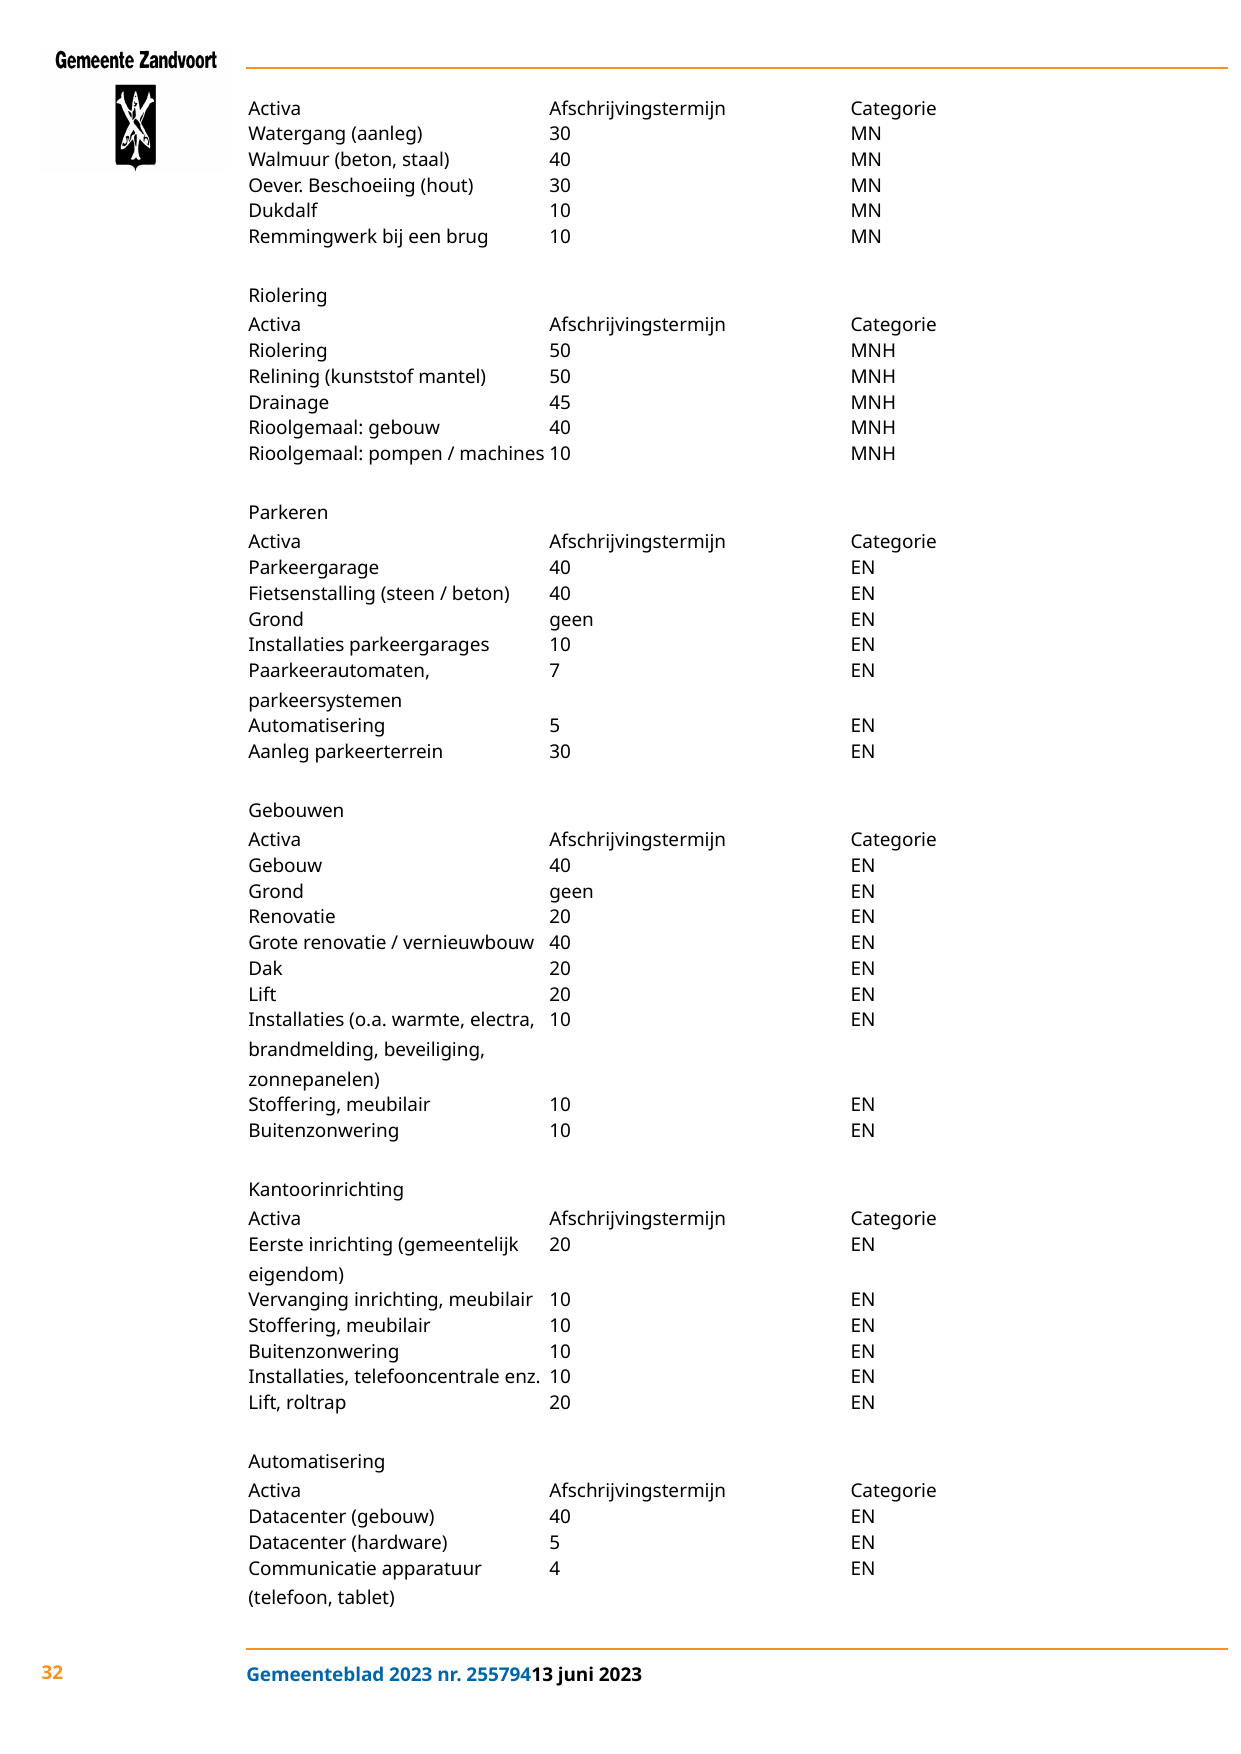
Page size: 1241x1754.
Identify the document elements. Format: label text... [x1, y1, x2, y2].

table_cell 20 [549, 1231, 850, 1286]
table_cell 10 [549, 224, 850, 249]
table_cell 40 [549, 929, 850, 955]
table_cell EN [850, 955, 1152, 981]
table_cell 10 [549, 1286, 850, 1312]
table_cell EN [850, 1338, 1152, 1364]
table_cell 10 [549, 1312, 850, 1338]
table_cell Grond [248, 878, 549, 904]
table_cell 40 [549, 554, 850, 580]
table_header Afschrijvingstermijn [549, 1205, 850, 1231]
table_cell EN [850, 1312, 1152, 1338]
table_cell Fietsenstalling (steen / beton) [248, 580, 549, 606]
text Riolering [248, 282, 1152, 308]
table_cell Installaties parkeergarages [248, 631, 549, 657]
table_cell Rioolgemaal: pompen / machines [248, 440, 549, 466]
table_cell Watergang (aanleg) [248, 121, 549, 146]
table_cell 30 [549, 172, 850, 198]
table_cell EN [850, 878, 1152, 904]
table_cell Datacenter (gebouw) [248, 1503, 549, 1529]
text Automatisering [248, 1448, 1152, 1474]
table_cell 40 [549, 146, 850, 172]
table_cell 10 [549, 440, 850, 466]
table_cell Gebouw [248, 852, 549, 878]
table_cell geen [549, 606, 850, 631]
table_cell MN [850, 172, 1152, 198]
table_cell 20 [549, 904, 850, 929]
table_header Categorie [850, 1205, 1152, 1231]
table_cell MN [850, 224, 1152, 249]
table_header Activa [248, 529, 549, 554]
table_header Categorie [850, 529, 1152, 554]
table_cell EN [850, 1091, 1152, 1117]
table_cell EN [850, 554, 1152, 580]
table_cell EN [850, 580, 1152, 606]
table_cell Aanleg parkeerterrein [248, 738, 549, 764]
table_cell EN [850, 1007, 1152, 1091]
table_cell Vervanging inrichting, meubilair [248, 1286, 549, 1312]
table_cell MNH [850, 415, 1152, 440]
table_cell MN [850, 121, 1152, 146]
table_cell EN [850, 1503, 1152, 1529]
table_cell EN [850, 981, 1152, 1007]
table_cell 30 [549, 738, 850, 764]
table_cell Eerste inrichting (gemeentelijk eigendom) [248, 1231, 549, 1286]
table_cell Grote renovatie / vernieuwbouw [248, 929, 549, 955]
table_cell Paarkeerautomaten, parkeersystemen [248, 657, 549, 712]
table_cell 10 [549, 631, 850, 657]
table_cell Buitenzonwering [248, 1117, 549, 1143]
table_cell EN [850, 852, 1152, 878]
table_cell 20 [549, 981, 850, 1007]
table_cell Rioolgemaal: gebouw [248, 415, 549, 440]
table_cell 50 [549, 338, 850, 363]
table_cell EN [850, 904, 1152, 929]
table_cell Datacenter (hardware) [248, 1529, 549, 1555]
table_cell 40 [549, 852, 850, 878]
table_cell EN [850, 657, 1152, 712]
table_cell EN [850, 1286, 1152, 1312]
table_cell 40 [549, 415, 850, 440]
table_cell Dak [248, 955, 549, 981]
table_cell 10 [549, 1091, 850, 1117]
table_header Afschrijvingstermijn [549, 1478, 850, 1503]
table_header Categorie [850, 826, 1152, 852]
table_cell 20 [549, 955, 850, 981]
table_cell Lift, roltrap [248, 1389, 549, 1415]
table_cell 50 [549, 363, 850, 389]
table_cell Oever. Beschoeiing (hout) [248, 172, 549, 198]
table_header Categorie [850, 312, 1152, 337]
table_cell EN [850, 1364, 1152, 1389]
table_cell MNH [850, 440, 1152, 466]
table_cell 40 [549, 1503, 850, 1529]
table_cell Stoffering, meubilair [248, 1312, 549, 1338]
table_cell Renovatie [248, 904, 549, 929]
table_cell 10 [549, 1364, 850, 1389]
table_cell Lift [248, 981, 549, 1007]
table_cell EN [850, 606, 1152, 631]
table_cell Walmuur (beton, staal) [248, 146, 549, 172]
table_cell MN [850, 146, 1152, 172]
table_cell Installaties (o.a. warmte, electra, brandmelding, beveiliging, zonnepanelen) [248, 1007, 549, 1091]
table_header Activa [248, 1478, 549, 1503]
table_cell Remmingwerk bij een brug [248, 224, 549, 249]
table_header Afschrijvingstermijn [549, 95, 850, 121]
text Parkeren [248, 499, 1152, 524]
table_header Activa [248, 312, 549, 337]
table_cell Drainage [248, 389, 549, 414]
table_cell EN [850, 713, 1152, 738]
table_cell Buitenzonwering [248, 1338, 549, 1364]
table_cell 30 [549, 121, 850, 146]
table_cell EN [850, 1231, 1152, 1286]
table_cell 20 [549, 1389, 850, 1415]
text Gebouwen [248, 797, 1152, 822]
table_cell 4 [549, 1555, 850, 1610]
table_cell EN [850, 1555, 1152, 1610]
table_cell 45 [549, 389, 850, 414]
table_cell Dukdalf [248, 198, 549, 223]
table_cell Parkeergarage [248, 554, 549, 580]
table_cell EN [850, 1529, 1152, 1555]
table_cell Communicatie apparatuur (telefoon, tablet) [248, 1555, 549, 1610]
table_cell EN [850, 738, 1152, 764]
table_cell 7 [549, 657, 850, 712]
table_header Categorie [850, 1478, 1152, 1503]
table_cell geen [549, 878, 850, 904]
table_cell MNH [850, 363, 1152, 389]
table_header Activa [248, 826, 549, 852]
table_cell 10 [549, 1338, 850, 1364]
text Kantoorinrichting [248, 1176, 1152, 1201]
table_header Activa [248, 1205, 549, 1231]
table_cell MNH [850, 338, 1152, 363]
table_cell Riolering [248, 338, 549, 363]
table_header Afschrijvingstermijn [549, 529, 850, 554]
table_cell 10 [549, 1007, 850, 1091]
table_cell Relining (kunststof mantel) [248, 363, 549, 389]
table_cell MNH [850, 389, 1152, 414]
table_cell EN [850, 929, 1152, 955]
table_cell 40 [549, 580, 850, 606]
table_cell Stoffering, meubilair [248, 1091, 549, 1117]
table_header Activa [248, 95, 549, 121]
table_cell 10 [549, 1117, 850, 1143]
table_cell 5 [549, 713, 850, 738]
table_cell Automatisering [248, 713, 549, 738]
table_header Afschrijvingstermijn [549, 826, 850, 852]
table_cell EN [850, 1117, 1152, 1143]
table_cell EN [850, 631, 1152, 657]
table_header Afschrijvingstermijn [549, 312, 850, 337]
table_cell 5 [549, 1529, 850, 1555]
table_header Categorie [850, 95, 1152, 121]
table_cell MN [850, 198, 1152, 223]
table_cell 10 [549, 198, 850, 223]
picture [41, 47, 231, 172]
table_cell Grond [248, 606, 549, 631]
table_cell EN [850, 1389, 1152, 1415]
table_cell Installaties, telefooncentrale enz. [248, 1364, 549, 1389]
